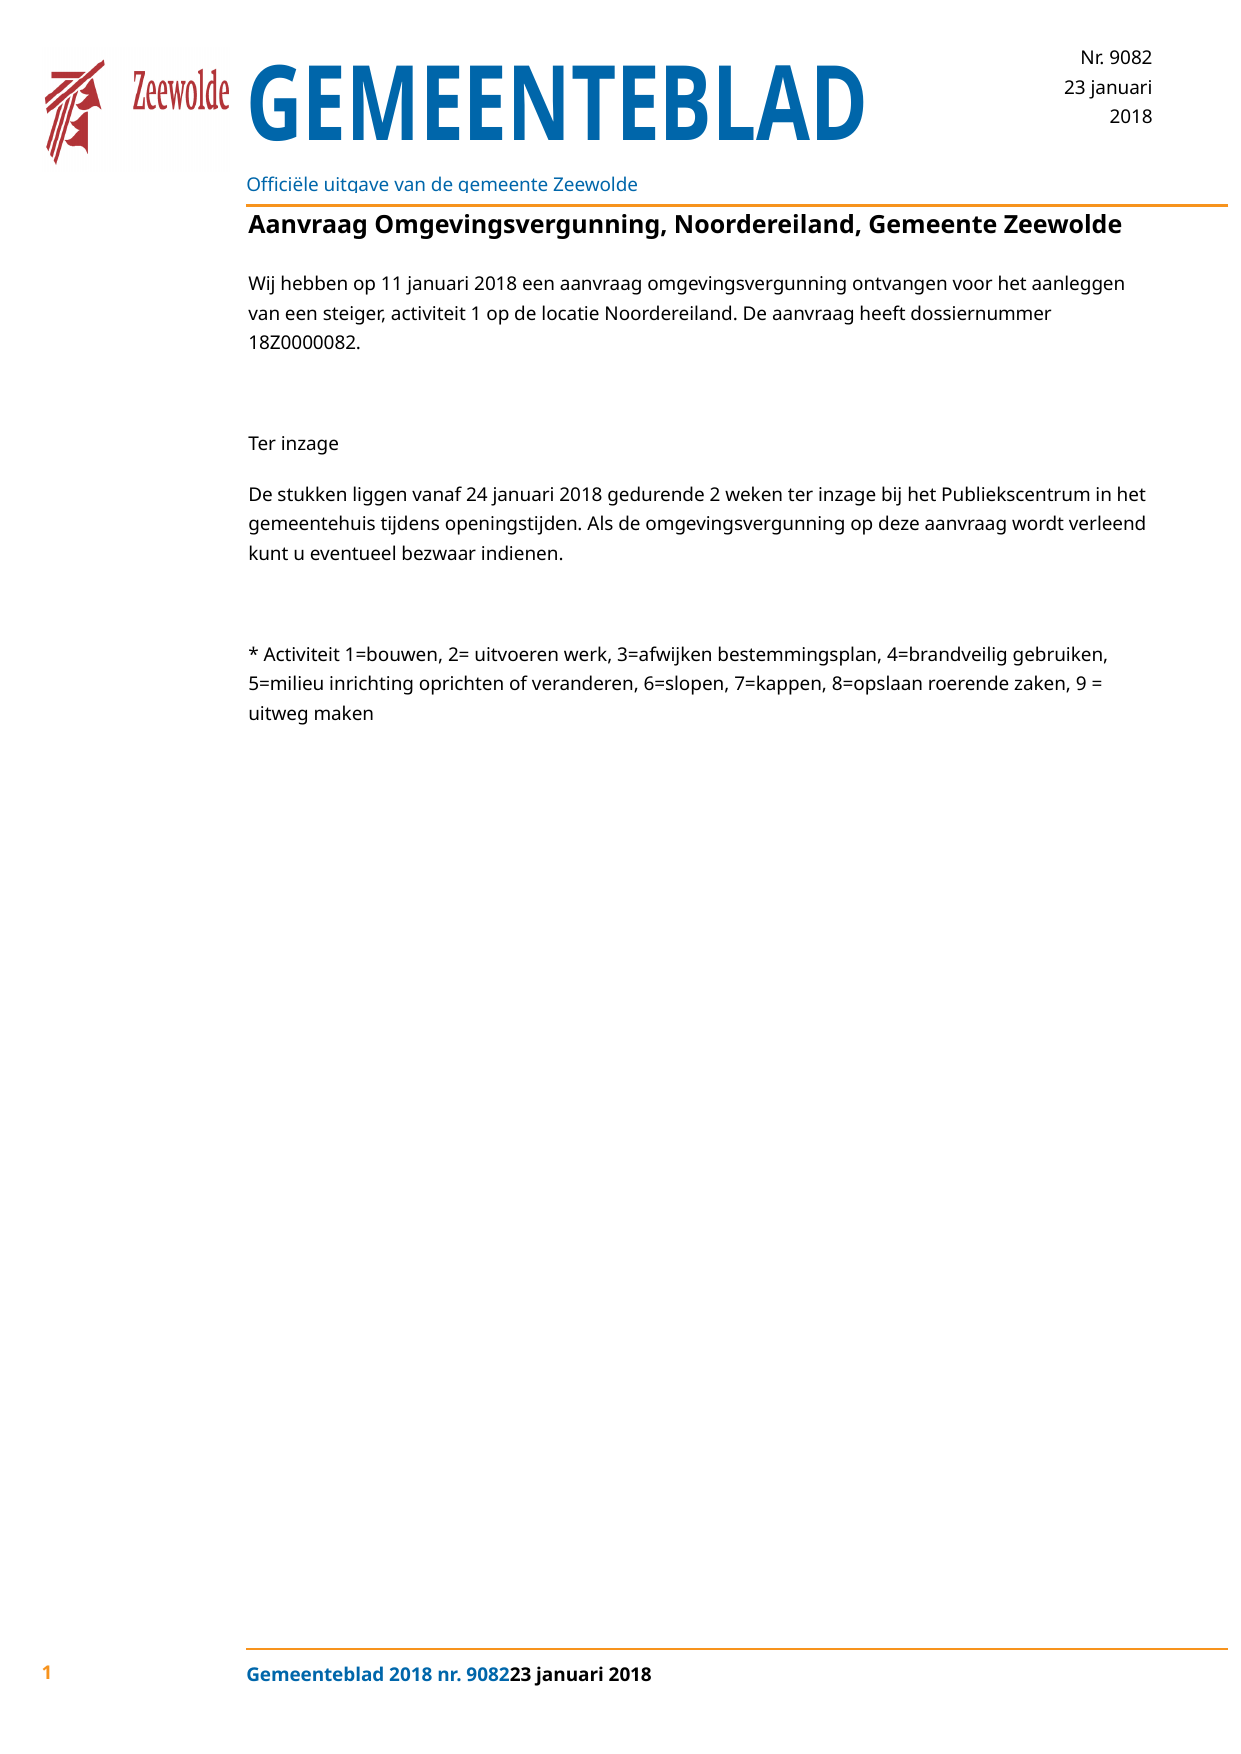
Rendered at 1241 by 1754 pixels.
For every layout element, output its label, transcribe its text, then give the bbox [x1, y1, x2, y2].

text Wij hebben op 11 januari 2018 een aanvraag omgevingsvergunning ontvangen voor het aanleggen van een steiger, activiteit 1 op de locatie Noordereiland. De aanvraag heeft dossiernummer 18Z0000082. [248, 270, 1152, 355]
picture [41, 47, 231, 172]
text De stukken liggen vanaf 24 januari 2018 gedurende 2 weken ter inzage bij het Publiekscentrum in het gemeentehuis tijdens openingstijden. Als de omgevingsvergunning op deze aanvraag wordt verleend kunt u eventueel bezwaar indienen. [248, 481, 1152, 566]
text Aanvraag Omgevingsvergunning, Noordereiland, Gemeente Zeewolde [248, 207, 1152, 241]
text * Activiteit 1=bouwen, 2= uitvoeren werk, 3=afwijken bestemmingsplan, 4=brandveilig gebruiken, 5=milieu inrichting oprichten of veranderen, 6=slopen, 7=kappen, 8=opslaan roerende zaken, 9 = uitweg maken [248, 641, 1152, 726]
text Ter inzage [248, 430, 1152, 456]
